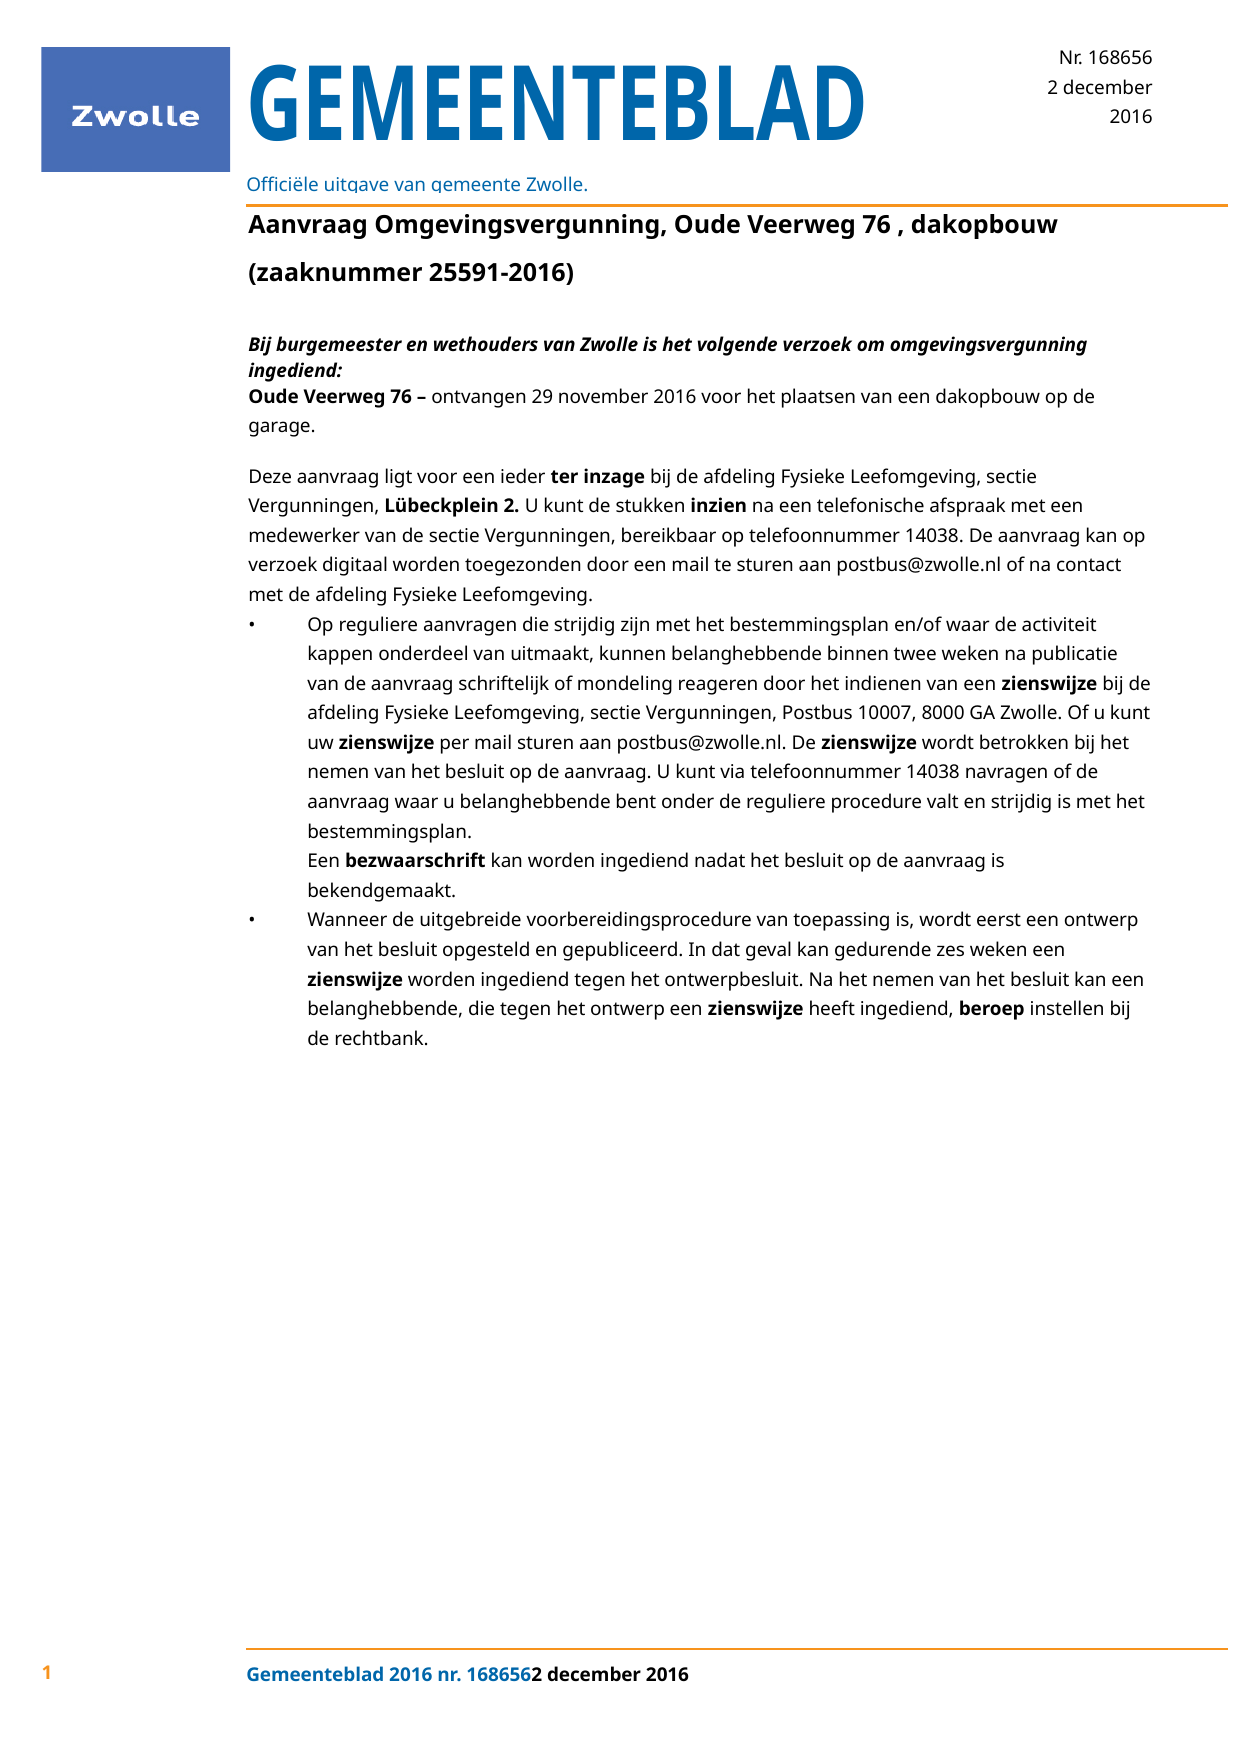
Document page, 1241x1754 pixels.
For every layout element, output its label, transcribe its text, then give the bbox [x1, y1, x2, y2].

text Deze aanvraag ligt voor een ieder ter inzage bij de afdeling Fysieke Leefomgeving, sectie Vergunningen, Lübeckplein 2. U kunt de stukken inzien na een telefonische afspraak met een medewerker van de sectie Vergunningen, bereikbaar op telefoonnummer 14038. De aanvraag kan op verzoek digitaal worden toegezonden door een mail te sturen aan postbus@zwolle.nl of na contact met de afdeling Fysieke Leefomgeving. [248, 463, 1152, 607]
picture [41, 47, 231, 172]
text Aanvraag Omgevingsvergunning, Oude Veerweg 76 , dakopbouw (zaaknummer 25591-2016) [248, 207, 1152, 288]
text Oude Veerweg 76 – ontvangen 29 november 2016 voor het plaatsen van een dakopbouw op de garage. [248, 383, 1152, 438]
list Wanneer de uitgebreide voorbereidingsprocedure van toepassing is, wordt eerst een ontwerp van het besluit opgesteld en gepubliceerd. In dat geval kan gedurende zes weken een zienswijze worden ingediend tegen het ontwerpbesluit. Na het nemen van het besluit kan een belanghebbende, die tegen het ontwerp een zienswijze heeft ingediend, beroep instellen bij de rechtbank. [248, 907, 1152, 1051]
text Bij burgemeester en wethouders van Zwolle is het volgende verzoek om omgevingsvergunning ingediend: [248, 331, 1152, 383]
list Een bezwaarschrift kan worden ingediend nadat het besluit op de aanvraag is bekendgemaakt. [248, 847, 1152, 903]
list Op reguliere aanvragen die strijdig zijn met het bestemmingsplan en/of waar de activiteit kappen onderdeel van uitmaakt, kunnen belanghebbende binnen twee weken na publicatie van de aanvraag schriftelijk of mondeling reageren door het indienen van een zienswijze bij de afdeling Fysieke Leefomgeving, sectie Vergunningen, Postbus 10007, 8000 GA Zwolle. Of u kunt uw zienswijze per mail sturen aan postbus@zwolle.nl. De zienswijze wordt betrokken bij het nemen van het besluit op de aanvraag. U kunt via telefoonnummer 14038 navragen of de aanvraag waar u belanghebbende bent onder de reguliere procedure valt en strijdig is met het bestemmingsplan. [248, 611, 1152, 844]
